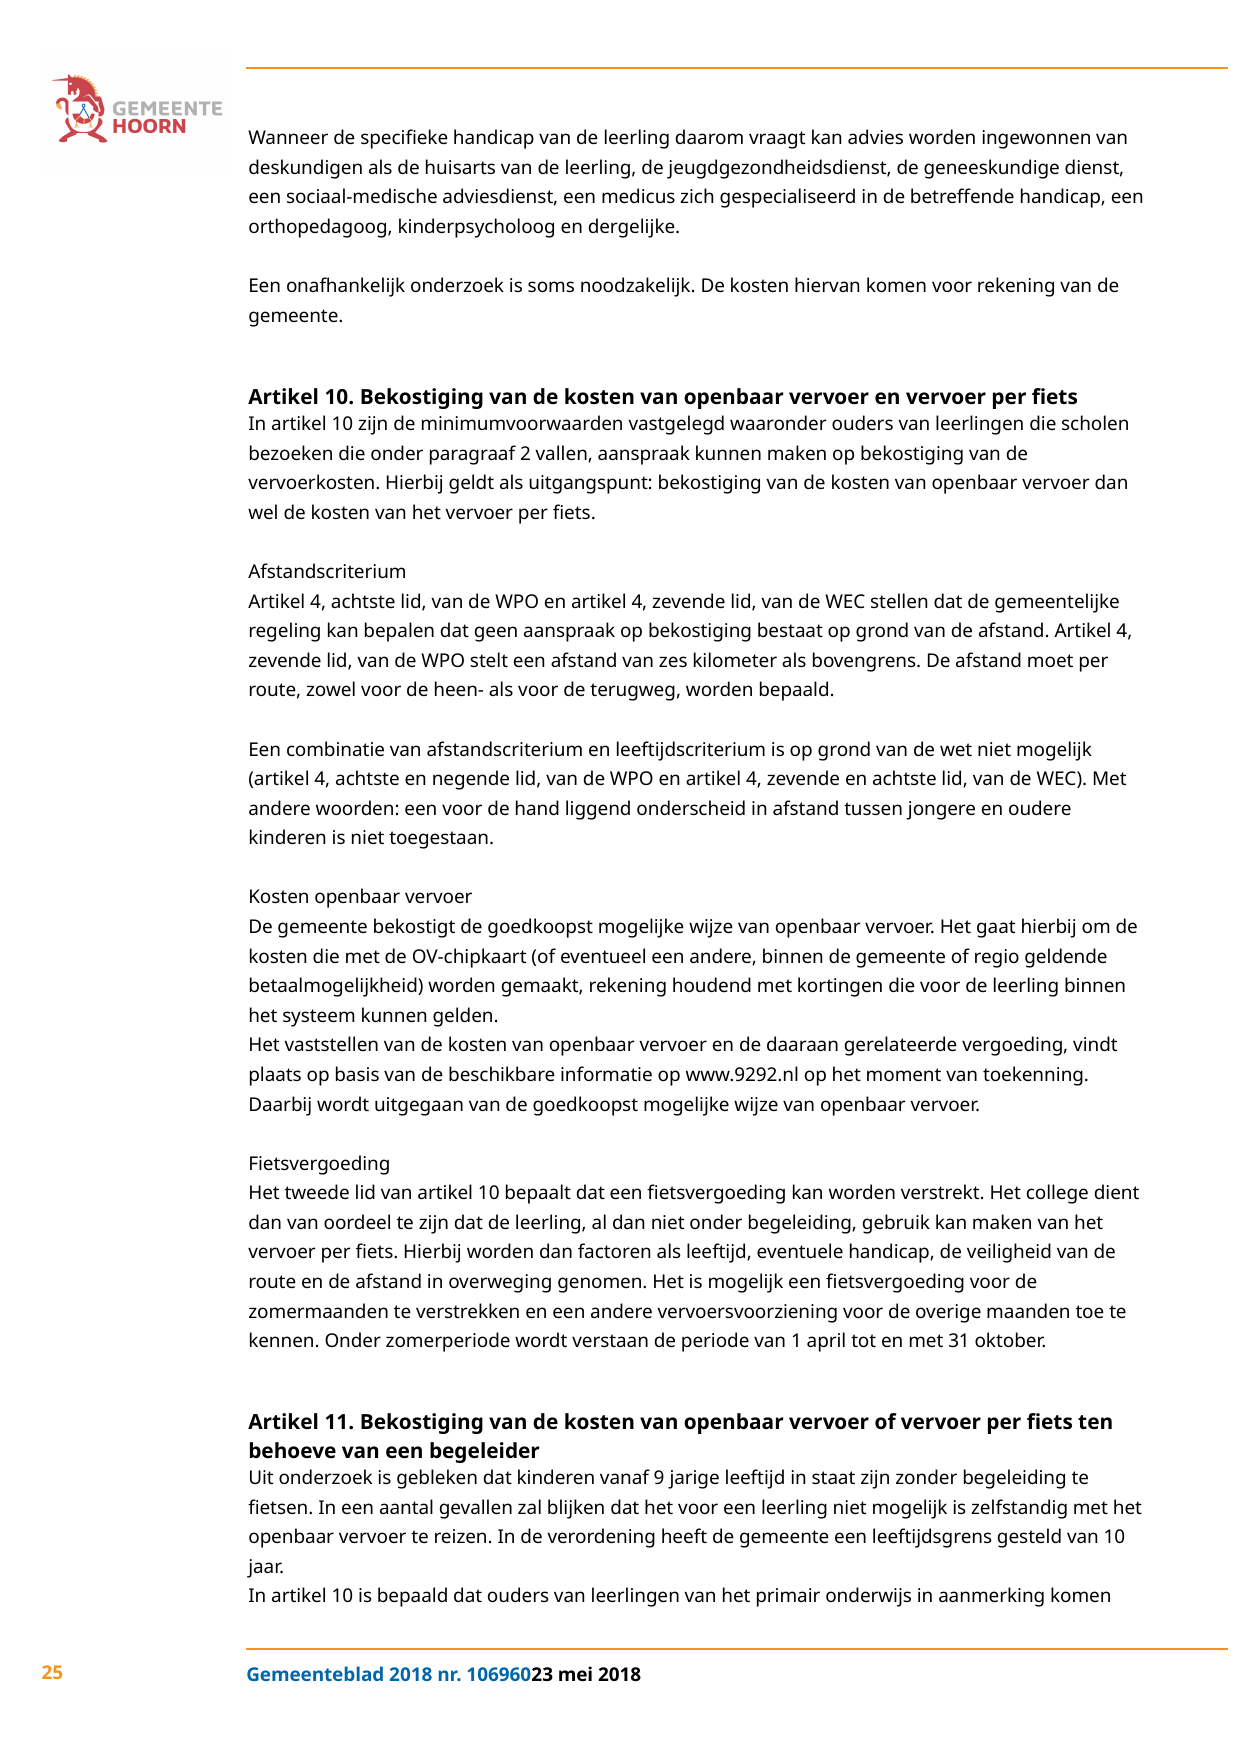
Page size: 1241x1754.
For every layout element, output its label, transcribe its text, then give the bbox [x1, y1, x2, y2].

text Afstandscriterium [248, 558, 1152, 584]
text In artikel 10 is bepaald dat ouders van leerlingen van het primair onderwijs in aanmerking komen [248, 1583, 1152, 1608]
text Artikel 10. Bekostiging van de kosten van openbaar vervoer en vervoer per fiets [248, 382, 1152, 410]
text De gemeente bekostigt de goedkoopst mogelijke wijze van openbaar vervoer. Het gaat hierbij om de kosten die met de OV-chipkaart (of eventueel een andere, binnen de gemeente of regio geldende betaalmogelijkheid) worden gemaakt, rekening houdend met kortingen die voor de leerling binnen het systeem kunnen gelden. [248, 913, 1152, 1028]
text Wanneer de specifieke handicap van de leerling daarom vraagt kan advies worden ingewonnen van deskundigen als de huisarts van de leerling, de jeugdgezondheidsdienst, de geneeskundige dienst, een sociaal-medische adviesdienst, een medicus zich gespecialiseerd in de betreffende handicap, een orthopedagoog, kinderpsycholoog en dergelijke. [248, 124, 1152, 239]
text Artikel 4, achtste lid, van de WPO en artikel 4, zevende lid, van de WEC stellen dat de gemeentelijke regeling kan bepalen dat geen aanspraak op bekostiging bestaat op grond van de afstand. Artikel 4, zevende lid, van de WPO stelt een afstand van zes kilometer als bovengrens. De afstand moet per route, zowel voor de heen- als voor de terugweg, worden bepaald. [248, 588, 1152, 702]
text Een combinatie van afstandscriterium en leeftijdscriterium is op grond van de wet niet mogelijk (artikel 4, achtste en negende lid, van de WPO en artikel 4, zevende en achtste lid, van de WEC). Met andere woorden: een voor de hand liggend onderscheid in afstand tussen jongere en oudere kinderen is niet toegestaan. [248, 736, 1152, 850]
text Het vaststellen van de kosten van openbaar vervoer en de daaraan gerelateerde vergoeding, vindt plaats op basis van de beschikbare informatie op www.9292.nl op het moment van toekenning. Daarbij wordt uitgegaan van de goedkoopst mogelijke wijze van openbaar vervoer. [248, 1032, 1152, 1116]
text Uit onderzoek is gebleken dat kinderen vanaf 9 jarige leeftijd in staat zijn zonder begeleiding te fietsen. In een aantal gevallen zal blijken dat het voor een leerling niet mogelijk is zelfstandig met het openbaar vervoer te reizen. In de verordening heeft de gemeente een leeftijdsgrens gesteld van 10 jaar. [248, 1464, 1152, 1579]
picture [41, 47, 231, 172]
text Fietsvergoeding [248, 1150, 1152, 1176]
text Artikel 11. Bekostiging van de kosten van openbaar vervoer of vervoer per fiets ten behoeve van een begeleider [248, 1407, 1152, 1464]
text Het tweede lid van artikel 10 bepaalt dat een fietsvergoeding kan worden verstrekt. Het college dient dan van oordeel te zijn dat de leerling, al dan niet onder begeleiding, gebruik kan maken van het vervoer per fiets. Hierbij worden dan factoren als leeftijd, eventuele handicap, de veiligheid van de route en de afstand in overweging genomen. Het is mogelijk een fietsvergoeding voor de zomermaanden te verstrekken en een andere vervoersvoorziening voor de overige maanden toe te kennen. Onder zomerperiode wordt verstaan de periode van 1 april tot en met 31 oktober. [248, 1179, 1152, 1353]
text Kosten openbaar vervoer [248, 884, 1152, 909]
text Een onafhankelijk onderzoek is soms noodzakelijk. De kosten hiervan komen voor rekening van de gemeente. [248, 272, 1152, 328]
text In artikel 10 zijn de minimumvoorwaarden vastgelegd waaronder ouders van leerlingen die scholen bezoeken die onder paragraaf 2 vallen, aanspraak kunnen maken op bekostiging van de vervoerkosten. Hierbij geldt als uitgangspunt: bekostiging van de kosten van openbaar vervoer dan wel de kosten van het vervoer per fiets. [248, 410, 1152, 525]
